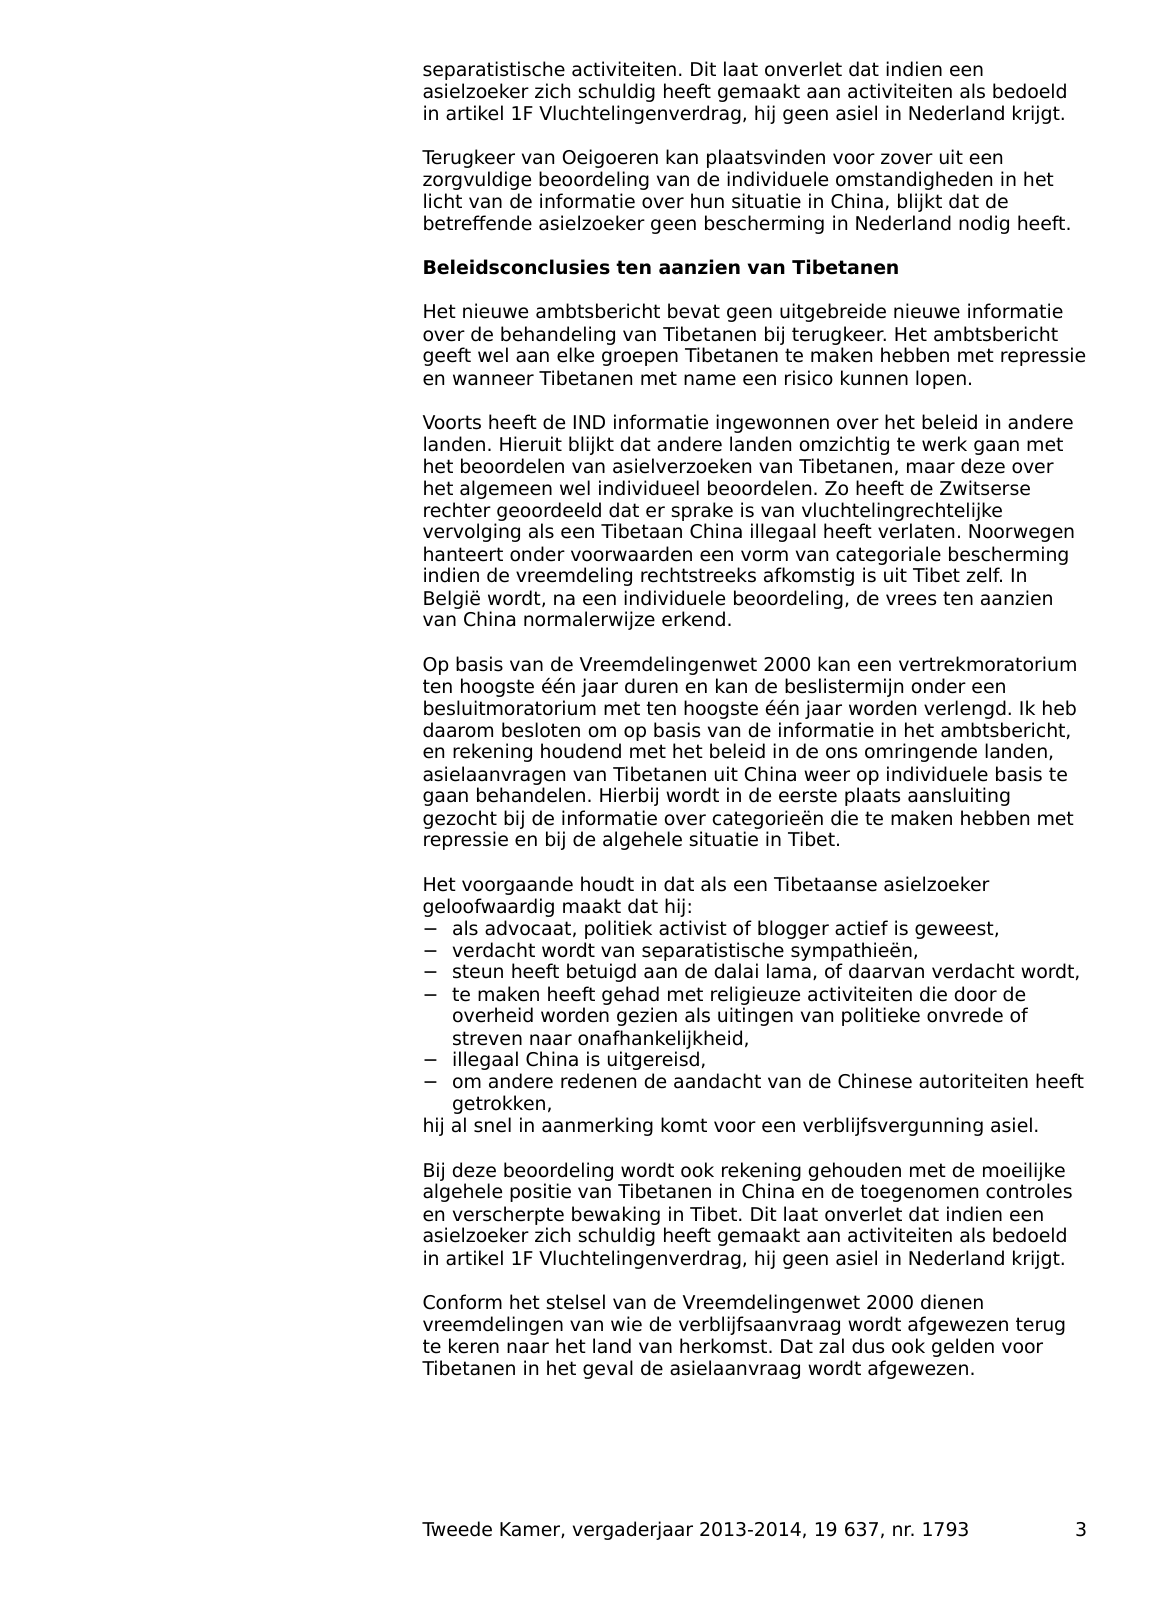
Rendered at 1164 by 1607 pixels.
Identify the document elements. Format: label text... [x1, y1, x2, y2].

text Voorts heeft de IND informatie ingewonnen over het beleid in andere landen. Hieruit blijkt dat andere landen omzichtig te werk gaan met het beoordelen van asielverzoeken van Tibetanen, maar deze over het algemeen wel individueel beoordelen. Zo heeft de Zwitserse rechter geoordeeld dat er sprake is van vluchtelingrechtelijke vervolging als een Tibetaan China illegaal heeft verlaten. Noorwegen hanteert onder voorwaarden een vorm van categoriale bescherming indien de vreemdeling rechtstreeks afkomstig is uit Tibet zelf. In België wordt, na een individuele beoordeling, de vrees ten aanzien van China normalerwijze erkend. [422, 412, 1087, 631]
text − steun heeft betuigd aan de dalai lama, of daarvan verdacht wordt, [422, 961, 1087, 983]
text Bij deze beoordeling wordt ook rekening gehouden met de moeilijke algehele positie van Tibetanen in China en de toegenomen controles en verscherpte bewaking in Tibet. Dit laat onverlet dat indien een asielzoeker zich schuldig heeft gemaakt aan activiteiten als bedoeld in artikel 1F Vluchtelingenverdrag, hij geen asiel in Nederland krijgt. [422, 1159, 1087, 1269]
subtitle Beleidsconclusies ten aanzien van Tibetanen [422, 257, 1087, 279]
text Terugkeer van Oeigoeren kan plaatsvinden voor zover uit een zorgvuldige beoordeling van de individuele omstandigheden in het licht van de informatie over hun situatie in China, blijkt dat de betreffende asielzoeker geen bescherming in Nederland nodig heeft. [422, 147, 1087, 235]
text − verdacht wordt van separatistische sympathieën, [422, 939, 1087, 961]
text Het voorgaande houdt in dat als een Tibetaanse asielzoeker geloofwaardig maakt dat hij: [422, 873, 1087, 917]
text Op basis van de Vreemdelingenwet 2000 kan een vertrekmoratorium ten hoogste één jaar duren en kan de beslistermijn onder een besluitmoratorium met ten hoogste één jaar worden verlengd. Ik heb daarom besloten om op basis van de informatie in het ambtsbericht, en rekening houdend met het beleid in de ons omringende landen, asielaanvragen van Tibetanen uit China weer op individuele basis te gaan behandelen. Hierbij wordt in de eerste plaats aansluiting gezocht bij de informatie over categorieën die te maken hebben met repressie en bij de algehele situatie in Tibet. [422, 653, 1087, 851]
text separatistische activiteiten. Dit laat onverlet dat indien een asielzoeker zich schuldig heeft gemaakt aan activiteiten als bedoeld in artikel 1F Vluchtelingenverdrag, hij geen asiel in Nederland krijgt. [422, 59, 1087, 125]
text − als advocaat, politiek activist of blogger actief is geweest, [422, 917, 1087, 939]
text hij al snel in aanmerking komt voor een verblijfsvergunning asiel. [422, 1115, 1087, 1137]
text − te maken heeft gehad met religieuze activiteiten die door de overheid worden gezien als uitingen van politieke onvrede of streven naar onafhankelijkheid, [422, 983, 1087, 1049]
text − om andere redenen de aandacht van de Chinese autoriteiten heeft getrokken, [422, 1071, 1087, 1115]
text Het nieuwe ambtsbericht bevat geen uitgebreide nieuwe informatie over de behandeling van Tibetanen bij terugkeer. Het ambtsbericht geeft wel aan elke groepen Tibetanen te maken hebben met repressie en wanneer Tibetanen met name een risico kunnen lopen. [422, 301, 1087, 389]
text Conform het stelsel van de Vreemdelingenwet 2000 dienen vreemdelingen van wie de verblijfsaanvraag wordt afgewezen terug te keren naar het land van herkomst. Dat zal dus ook gelden voor Tibetanen in het geval de asielaanvraag wordt afgewezen. [422, 1292, 1087, 1379]
text − illegaal China is uitgereisd, [422, 1049, 1087, 1071]
